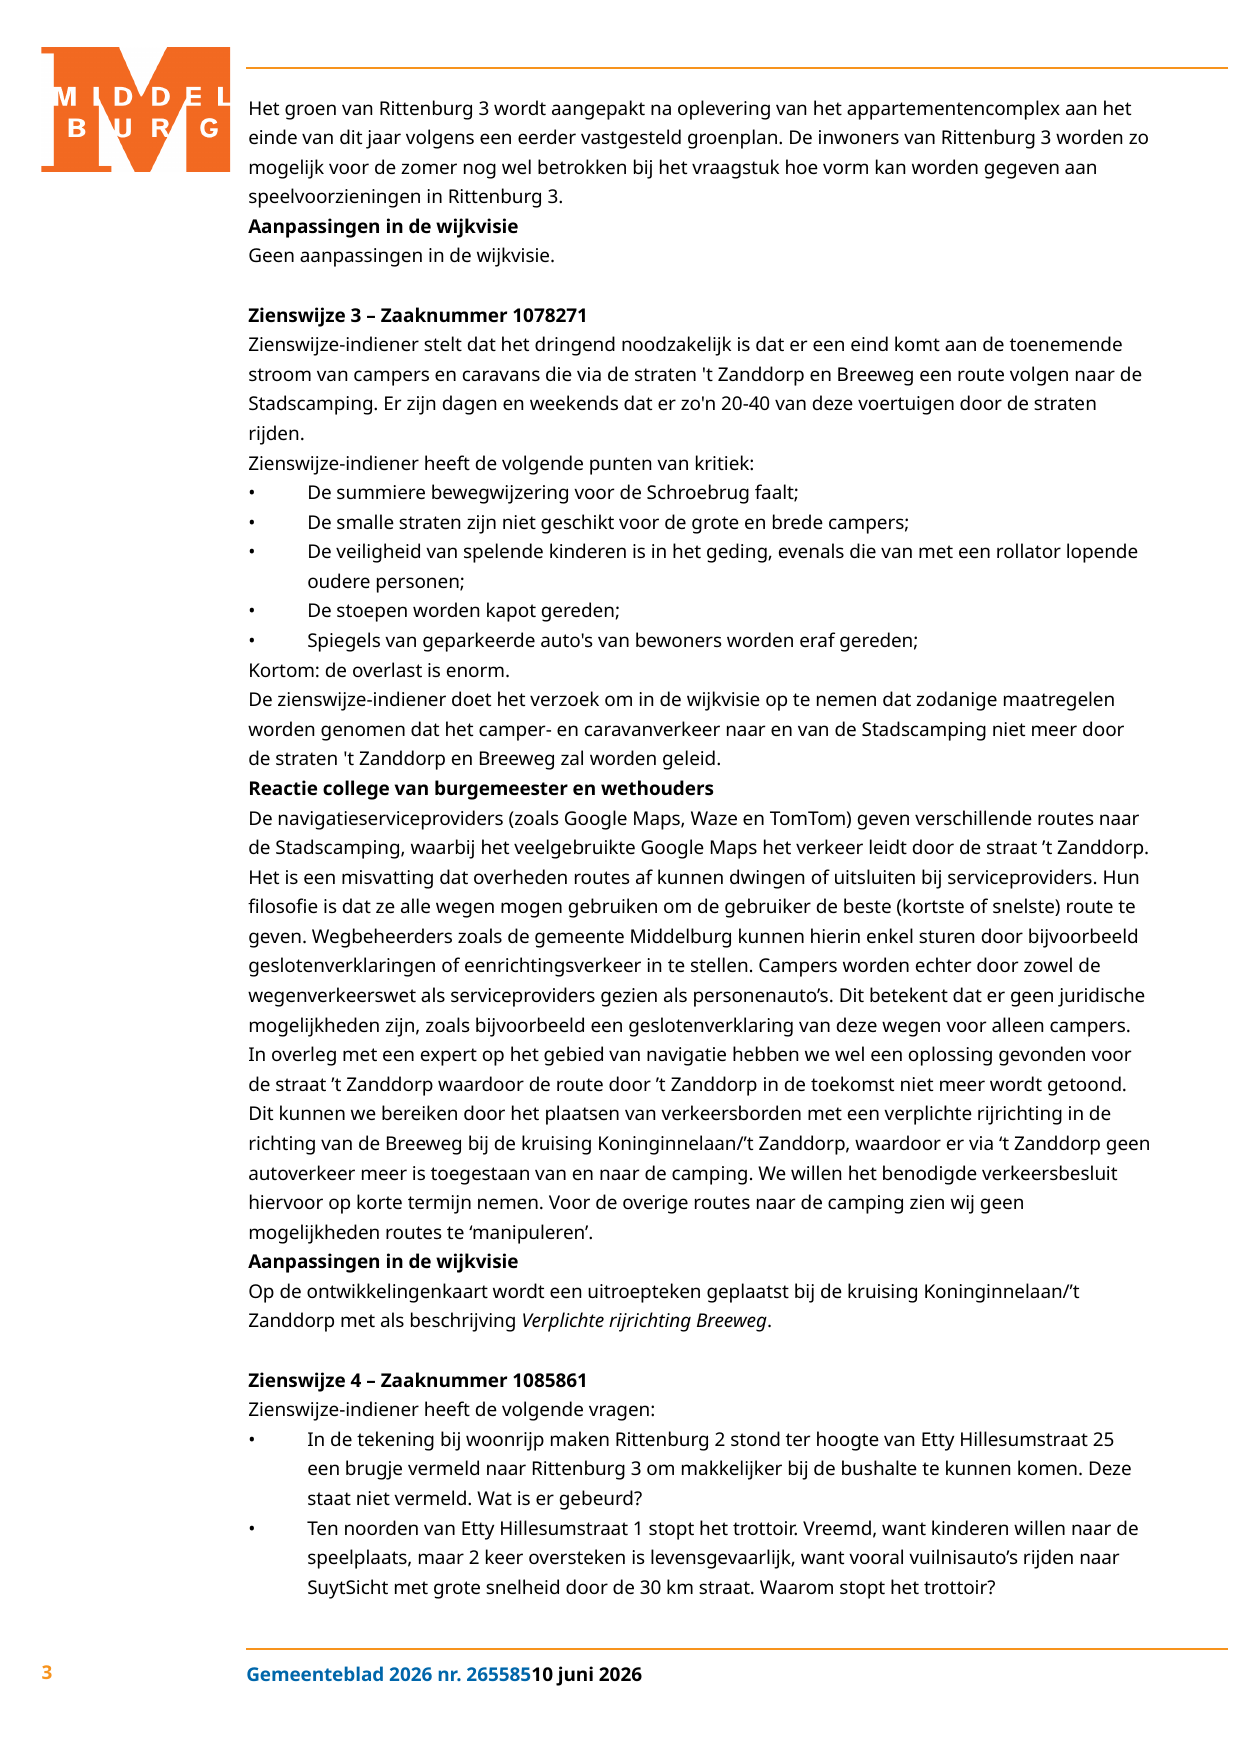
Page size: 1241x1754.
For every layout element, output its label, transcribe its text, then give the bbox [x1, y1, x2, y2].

text In overleg met een expert op het gebied van navigatie hebben we wel een oplossing gevonden voor de straat ’t Zanddorp waardoor de route door ’t Zanddorp in de toekomst niet meer wordt getoond. Dit kunnen we bereiken door het plaatsen van verkeersborden met een verplichte rijrichting in de richting van de Breeweg bij de kruising Koninginnelaan/’t Zanddorp, waardoor er via ‘t Zanddorp geen autoverkeer meer is toegestaan van en naar de camping. We willen het benodigde verkeersbesluit hiervoor op korte termijn nemen. Voor de overige routes naar de camping zien wij geen mogelijkheden routes te ‘manipuleren’. [248, 1041, 1152, 1245]
text Zienswijze 4 – Zaaknummer 1085861 [248, 1367, 1152, 1393]
text Kortom: de overlast is enorm. [248, 657, 1152, 683]
text Het is een misvatting dat overheden routes af kunnen dwingen of uitsluiten bij serviceproviders. Hun filosofie is dat ze alle wegen mogen gebruiken om de gebruiker de beste (kortste of snelste) route te geven. Wegbeheerders zoals de gemeente Middelburg kunnen hierin enkel sturen door bijvoorbeeld geslotenverklaringen of eenrichtingsverkeer in te stellen. Campers worden echter door zowel de wegenverkeerswet als serviceproviders gezien als personenauto’s. Dit betekent dat er geen juridische mogelijkheden zijn, zoals bijvoorbeeld een geslotenverklaring van deze wegen voor alleen campers. [248, 864, 1152, 1038]
text Zienswijze 3 – Zaaknummer 1078271 [248, 302, 1152, 328]
text De zienswijze-indiener doet het verzoek om in de wijkvisie op te nemen dat zodanige maatregelen worden genomen dat het camper- en caravanverkeer naar en van de Stadscamping niet meer door de straten 't Zanddorp en Breeweg zal worden geleid. [248, 686, 1152, 771]
list De summiere bewegwijzering voor de Schroebrug faalt; [248, 479, 1152, 505]
text Op de ontwikkelingenkaart wordt een uitroepteken geplaatst bij de kruising Koninginnelaan/’t Zanddorp met als beschrijving Verplichte rijrichting Breeweg. [248, 1278, 1152, 1333]
picture [41, 47, 231, 172]
text Geen aanpassingen in de wijkvisie. [248, 243, 1152, 268]
list De smalle straten zijn niet geschikt voor de grote en brede campers; [248, 509, 1152, 535]
text Zienswijze-indiener stelt dat het dringend noodzakelijk is dat er een eind komt aan de toenemende stroom van campers en caravans die via de straten 't Zanddorp en Breeweg een route volgen naar de Stadscamping. Er zijn dagen en weekends dat er zo'n 20-40 van deze voertuigen door de straten rijden. [248, 331, 1152, 446]
list De veiligheid van spelende kinderen is in het geding, evenals die van met een rollator lopende oudere personen; [248, 538, 1152, 594]
list Ten noorden van Etty Hillesumstraat 1 stopt het trottoir. Vreemd, want kinderen willen naar de speelplaats, maar 2 keer oversteken is levensgevaarlijk, want vooral vuilnisauto’s rijden naar SuytSicht met grote snelheid door de 30 km straat. Waarom stopt het trottoir? [248, 1515, 1152, 1600]
text Reactie college van burgemeester en wethouders [248, 775, 1152, 801]
list In de tekening bij woonrijp maken Rittenburg 2 stond ter hoogte van Etty Hillesumstraat 25 een brugje vermeld naar Rittenburg 3 om makkelijker bij de bushalte te kunnen komen. Deze staat niet vermeld. Wat is er gebeurd? [248, 1426, 1152, 1511]
text Het groen van Rittenburg 3 wordt aangepakt na oplevering van het appartementencomplex aan het einde van dit jaar volgens een eerder vastgesteld groenplan. De inwoners van Rittenburg 3 worden zo mogelijk voor de zomer nog wel betrokken bij het vraagstuk hoe vorm kan worden gegeven aan speelvoorzieningen in Rittenburg 3. [248, 95, 1152, 209]
list Spiegels van geparkeerde auto's van bewoners worden eraf gereden; [248, 627, 1152, 653]
list De stoepen worden kapot gereden; [248, 598, 1152, 623]
text Aanpassingen in de wijkvisie [248, 213, 1152, 239]
text Zienswijze-indiener heeft de volgende vragen: [248, 1396, 1152, 1422]
text Aanpassingen in de wijkvisie [248, 1248, 1152, 1274]
text De navigatieserviceproviders (zoals Google Maps, Waze en TomTom) geven verschillende routes naar de Stadscamping, waarbij het veelgebruikte Google Maps het verkeer leidt door de straat ’t Zanddorp. [248, 805, 1152, 860]
text Zienswijze-indiener heeft de volgende punten van kritiek: [248, 450, 1152, 476]
